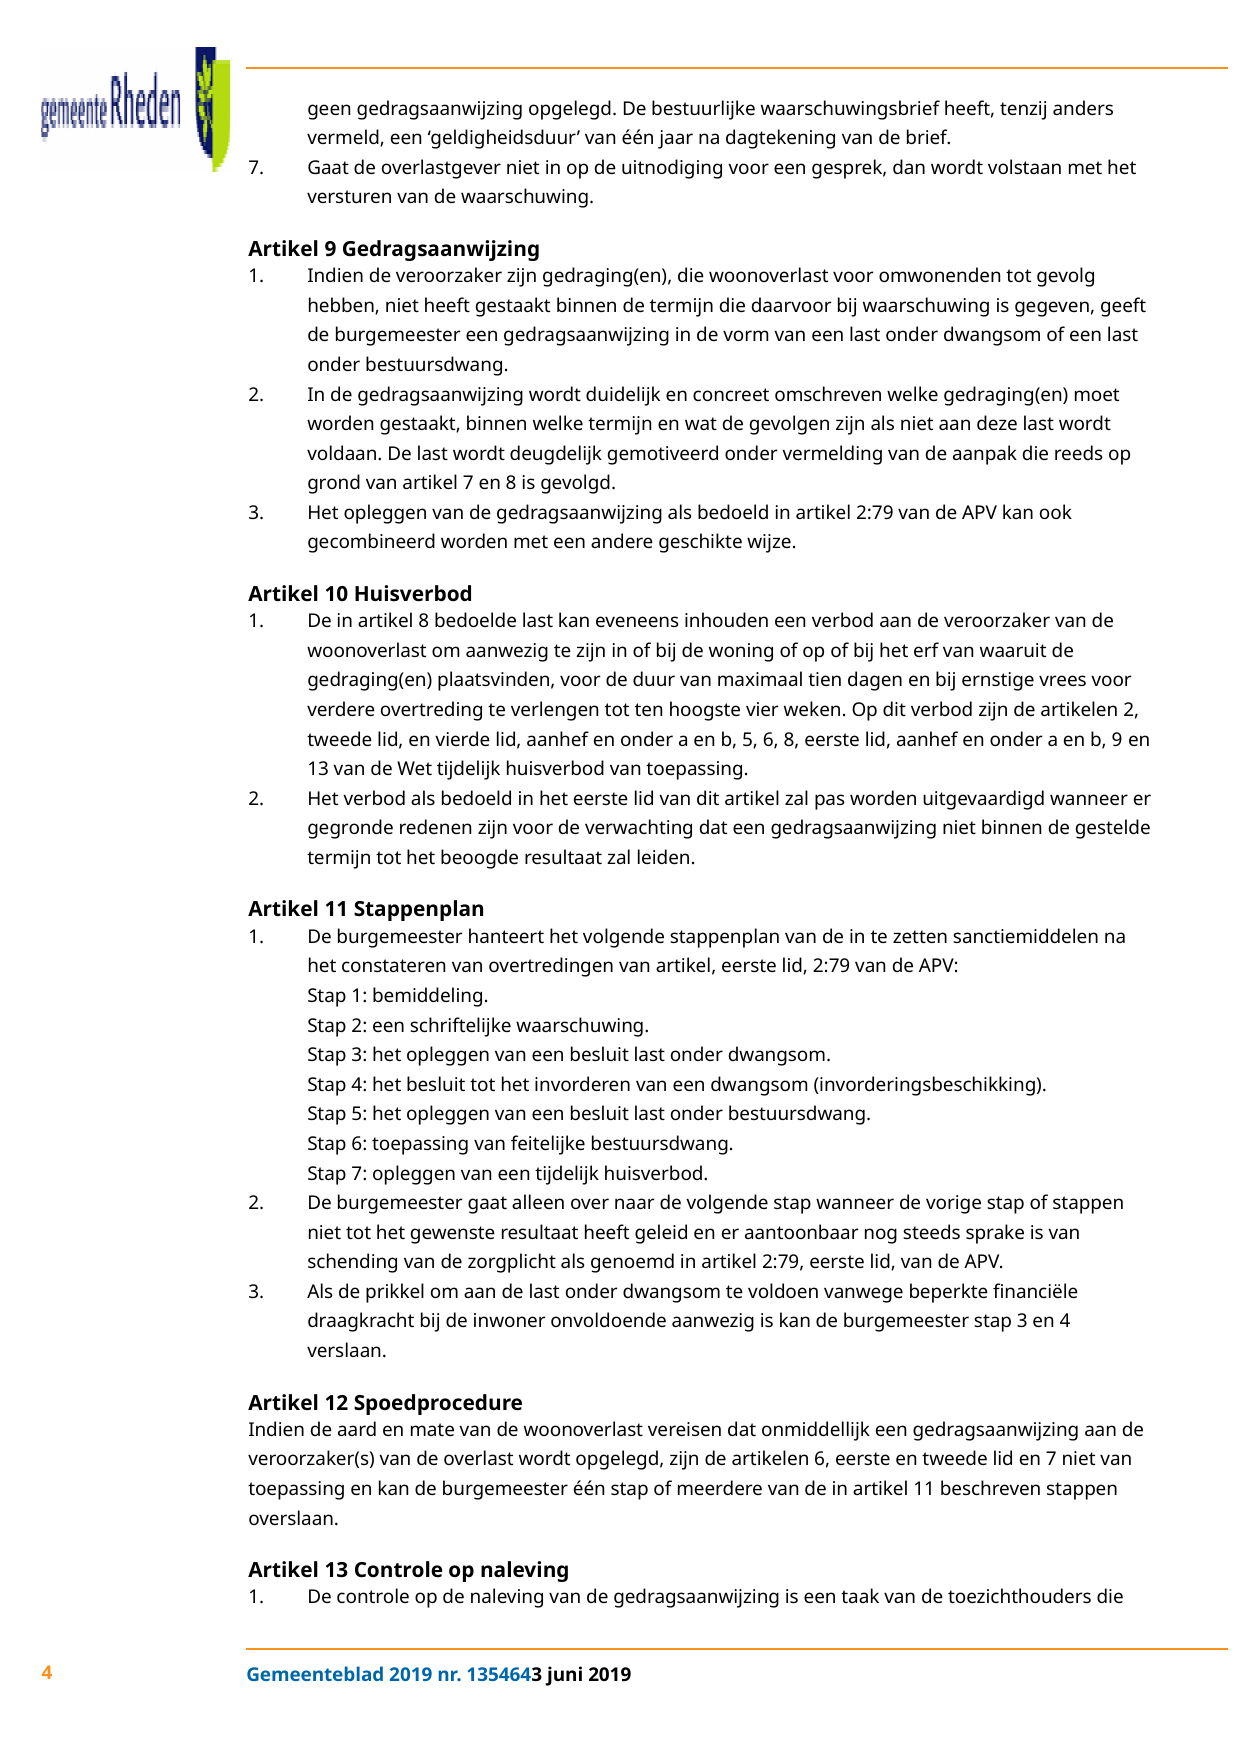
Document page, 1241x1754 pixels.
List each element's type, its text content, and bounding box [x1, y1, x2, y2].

text Artikel 13 Controle op naleving [248, 1555, 1152, 1584]
list Stap 2: een schriftelijke waarschuwing. [248, 1012, 1152, 1037]
list geen gedragsaanwijzing opgelegd. De bestuurlijke waarschuwingsbrief heeft, tenzij anders vermeld, een ‘geldigheidsduur’ van één jaar na dagtekening van de brief. [248, 95, 1152, 150]
list Het verbod als bedoeld in het eerste lid van dit artikel zal pas worden uitgevaardigd wanneer er gegronde redenen zijn voor de verwachting dat een gedragsaanwijzing niet binnen de gestelde termijn tot het beoogde resultaat zal leiden. [248, 785, 1152, 870]
list Stap 6: toepassing van feitelijke bestuursdwang. [248, 1130, 1152, 1156]
text Artikel 9 Gedragsaanwijzing [248, 234, 1152, 262]
list Stap 3: het opleggen van een besluit last onder dwangsom. [248, 1041, 1152, 1067]
list De controle op de naleving van de gedragsaanwijzing is een taak van de toezichthouders die [248, 1584, 1152, 1609]
text Artikel 11 Stappenplan [248, 894, 1152, 923]
list De burgemeester hanteert het volgende stappenplan van de in te zetten sanctiemiddelen na het constateren van overtredingen van artikel, eerste lid, 2:79 van de APV: [248, 923, 1152, 978]
picture [41, 47, 231, 172]
list Stap 5: het opleggen van een besluit last onder bestuursdwang. [248, 1101, 1152, 1126]
list Het opleggen van de gedragsaanwijzing als bedoeld in artikel 2:79 van de APV kan ook gecombineerd worden met een andere geschikte wijze. [248, 499, 1152, 554]
list Stap 7: opleggen van een tijdelijk huisverbod. [248, 1160, 1152, 1185]
list Indien de veroorzaker zijn gedraging(en), die woonoverlast voor omwonenden tot gevolg hebben, niet heeft gestaakt binnen de termijn die daarvoor bij waarschuwing is gegeven, geeft de burgemeester een gedragsaanwijzing in de vorm van een last onder dwangsom of een last onder bestuursdwang. [248, 262, 1152, 377]
list Stap 4: het besluit tot het invorderen van een dwangsom (invorderingsbeschikking). [248, 1071, 1152, 1097]
text Artikel 12 Spoedprocedure [248, 1388, 1152, 1416]
list De burgemeester gaat alleen over naar de volgende stap wanneer de vorige stap of stappen niet tot het gewenste resultaat heeft geleid en er aantoonbaar nog steeds sprake is van schending van de zorgplicht als genoemd in artikel 2:79, eerste lid, van de APV. [248, 1189, 1152, 1274]
list De in artikel 8 bedoelde last kan eveneens inhouden een verbod aan de veroorzaker van de woonoverlast om aanwezig te zijn in of bij de woning of op of bij het erf van waaruit de gedraging(en) plaatsvinden, voor de duur van maximaal tien dagen en bij ernstige vrees voor verdere overtreding te verlengen tot ten hoogste vier weken. Op dit verbod zijn de artikelen 2, tweede lid, en vierde lid, aanhef en onder a en b, 5, 6, 8, eerste lid, aanhef en onder a en b, 9 en 13 van de Wet tijdelijk huisverbod van toepassing. [248, 607, 1152, 781]
text Artikel 10 Huisverbod [248, 579, 1152, 607]
list Gaat de overlastgever niet in op de uitnodiging voor een gesprek, dan wordt volstaan met het versturen van de waarschuwing. [248, 154, 1152, 209]
list Stap 1: bemiddeling. [248, 982, 1152, 1008]
list In de gedragsaanwijzing wordt duidelijk en concreet omschreven welke gedraging(en) moet worden gestaakt, binnen welke termijn en wat de gevolgen zijn als niet aan deze last wordt voldaan. De last wordt deugdelijk gemotiveerd onder vermelding van de aanpak die reeds op grond van artikel 7 en 8 is gevolgd. [248, 381, 1152, 495]
text Indien de aard en mate van de woonoverlast vereisen dat onmiddellijk een gedragsaanwijzing aan de veroorzaker(s) van de overlast wordt opgelegd, zijn de artikelen 6, eerste en tweede lid en 7 niet van toepassing en kan de burgemeester één stap of meerdere van de in artikel 11 beschreven stappen overslaan. [248, 1416, 1152, 1531]
list Als de prikkel om aan de last onder dwangsom te voldoen vanwege beperkte financiële draagkracht bij de inwoner onvoldoende aanwezig is kan de burgemeester stap 3 en 4 verslaan. [248, 1278, 1152, 1363]
